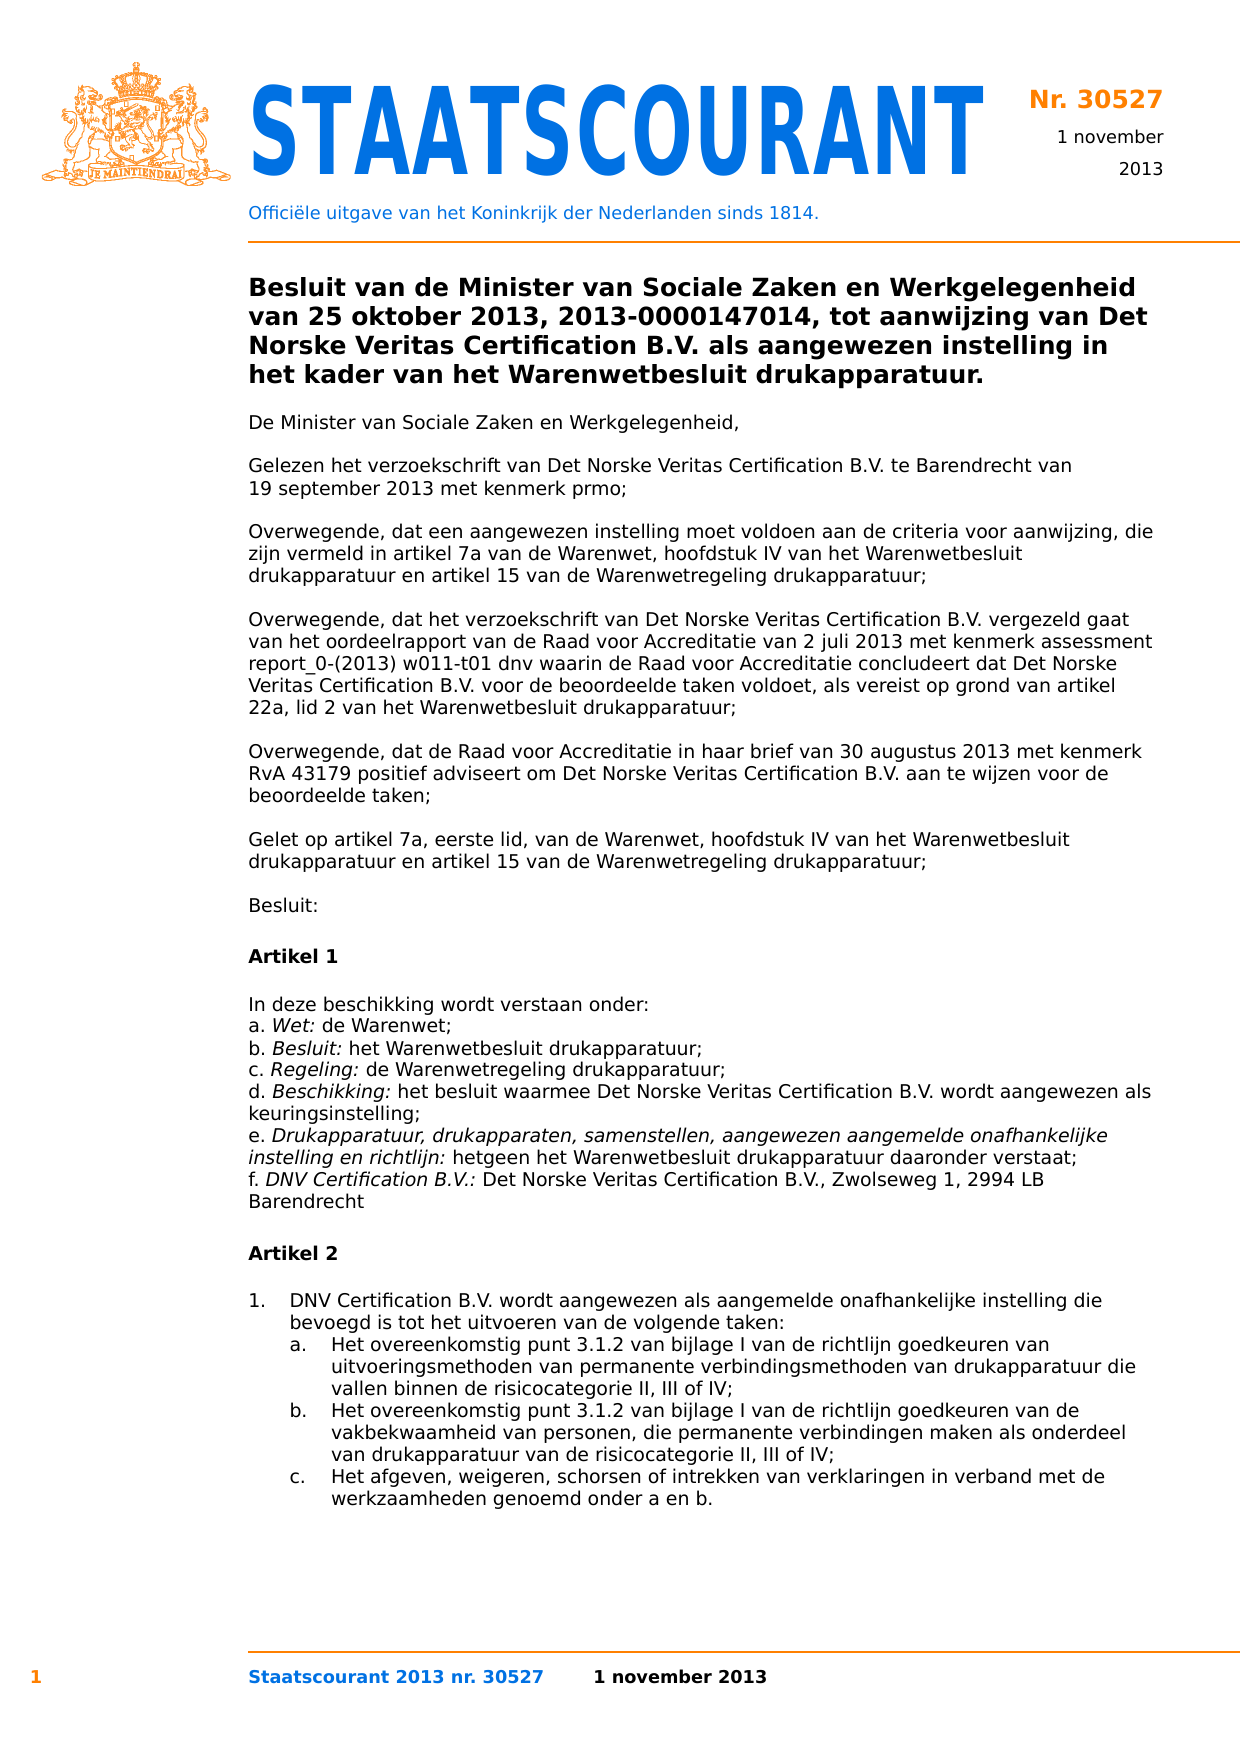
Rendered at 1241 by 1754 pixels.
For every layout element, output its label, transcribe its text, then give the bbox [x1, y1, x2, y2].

text c. Het afgeven, weigeren, schorsen of intrekken van verklaringen in verband met de werkzaamheden genoemd onder a en b. [289, 1466, 1163, 1510]
text De Minister van Sociale Zaken en Werkgelegenheid, [248, 412, 1163, 433]
text a. Wet: de Warenwet; [248, 1015, 1163, 1037]
text Gelet op artikel 7a, eerste lid, van de Warenwet, hoofdstuk IV van het Warenwetbesluit drukapparatuur en artikel 15 van de Warenwetregeling drukapparatuur; [248, 829, 1163, 873]
subtitle Artikel 2 [248, 1243, 1163, 1265]
table_cell Officiële uitgave van het Koninkrijk der Nederlanden sinds 1814. [248, 203, 1240, 241]
subtitle Besluit van de Minister van Sociale Zaken en Werkgelegenheid van 25 oktober 2013, 2013-0000147014, tot aanwijzing van Det Norske Veritas Certification B.V. als aangewezen instelling in het kader van het Warenwetbesluit drukapparatuur. [248, 273, 1163, 390]
text c. Regeling: de Warenwetregeling drukapparatuur; [248, 1059, 1163, 1081]
table_header Nr. 30527 [998, 62, 1240, 121]
subtitle Artikel 1 [248, 946, 1163, 968]
text b. Het overeenkomstig punt 3.1.2 van bijlage I van de richtlijn goedkeuren van de vakbekwaamheid van personen, die permanente verbindingen maken als onderdeel van drukapparatuur van de risicocategorie II, III of IV; [289, 1400, 1163, 1466]
text Besluit: [248, 894, 1163, 916]
text Gelezen het verzoekschrift van Det Norske Veritas Certification B.V. te Barendrecht van 19 september 2013 met kenmerk prmo; [248, 455, 1163, 499]
text Overwegende, dat het verzoekschrift van Det Norske Veritas Certification B.V. vergezeld gaat van het oordeelrapport van de Raad voor Accreditatie van 2 juli 2013 met kenmerk assessment report_0-(2013) w011-t01 dnv waarin de Raad voor Accreditatie concludeert dat Det Norske Veritas Certification B.V. voor de beoordeelde taken voldoet, als vereist op grond van artikel 22a, lid 2 van het Warenwetbesluit drukapparatuur; [248, 609, 1163, 719]
table_header [25, 62, 248, 241]
text 1. DNV Certification B.V. wordt aangewezen als aangemelde onafhankelijke instelling die bevoegd is tot het uitvoeren van de volgende taken: [248, 1290, 1163, 1334]
table_cell 1 november [998, 121, 1240, 153]
text b. Besluit: het Warenwetbesluit drukapparatuur; [248, 1037, 1163, 1059]
text In deze beschikking wordt verstaan onder: [248, 993, 1163, 1015]
text e. Drukapparatuur, drukapparaten, samenstellen, aangewezen aangemelde onafhankelijke instelling en richtlijn: hetgeen het Warenwetbesluit drukapparatuur daaronder verstaat; [248, 1125, 1163, 1169]
text f. DNV Certification B.V.: Det Norske Veritas Certification B.V., Zwolseweg 1, 2994 LB Barendrecht [248, 1169, 1163, 1213]
table_cell 2013 [998, 153, 1240, 203]
table_header STAATSCOURANT [248, 62, 998, 203]
text d. Beschikking: het besluit waarmee Det Norske Veritas Certification B.V. wordt aangewezen als keuringsinstelling; [248, 1081, 1163, 1125]
picture [41, 62, 231, 186]
text a. Het overeenkomstig punt 3.1.2 van bijlage I van de richtlijn goedkeuren van uitvoeringsmethoden van permanente verbindingsmethoden van drukapparatuur die vallen binnen de risicocategorie II, III of IV; [289, 1334, 1163, 1400]
text Overwegende, dat een aangewezen instelling moet voldoen aan de criteria voor aanwijzing, die zijn vermeld in artikel 7a van de Warenwet, hoofdstuk IV van het Warenwetbesluit drukapparatuur en artikel 15 van de Warenwetregeling drukapparatuur; [248, 521, 1163, 587]
text Overwegende, dat de Raad voor Accreditatie in haar brief van 30 augustus 2013 met kenmerk RvA 43179 positief adviseert om Det Norske Veritas Certification B.V. aan te wijzen voor de beoordeelde taken; [248, 741, 1163, 807]
